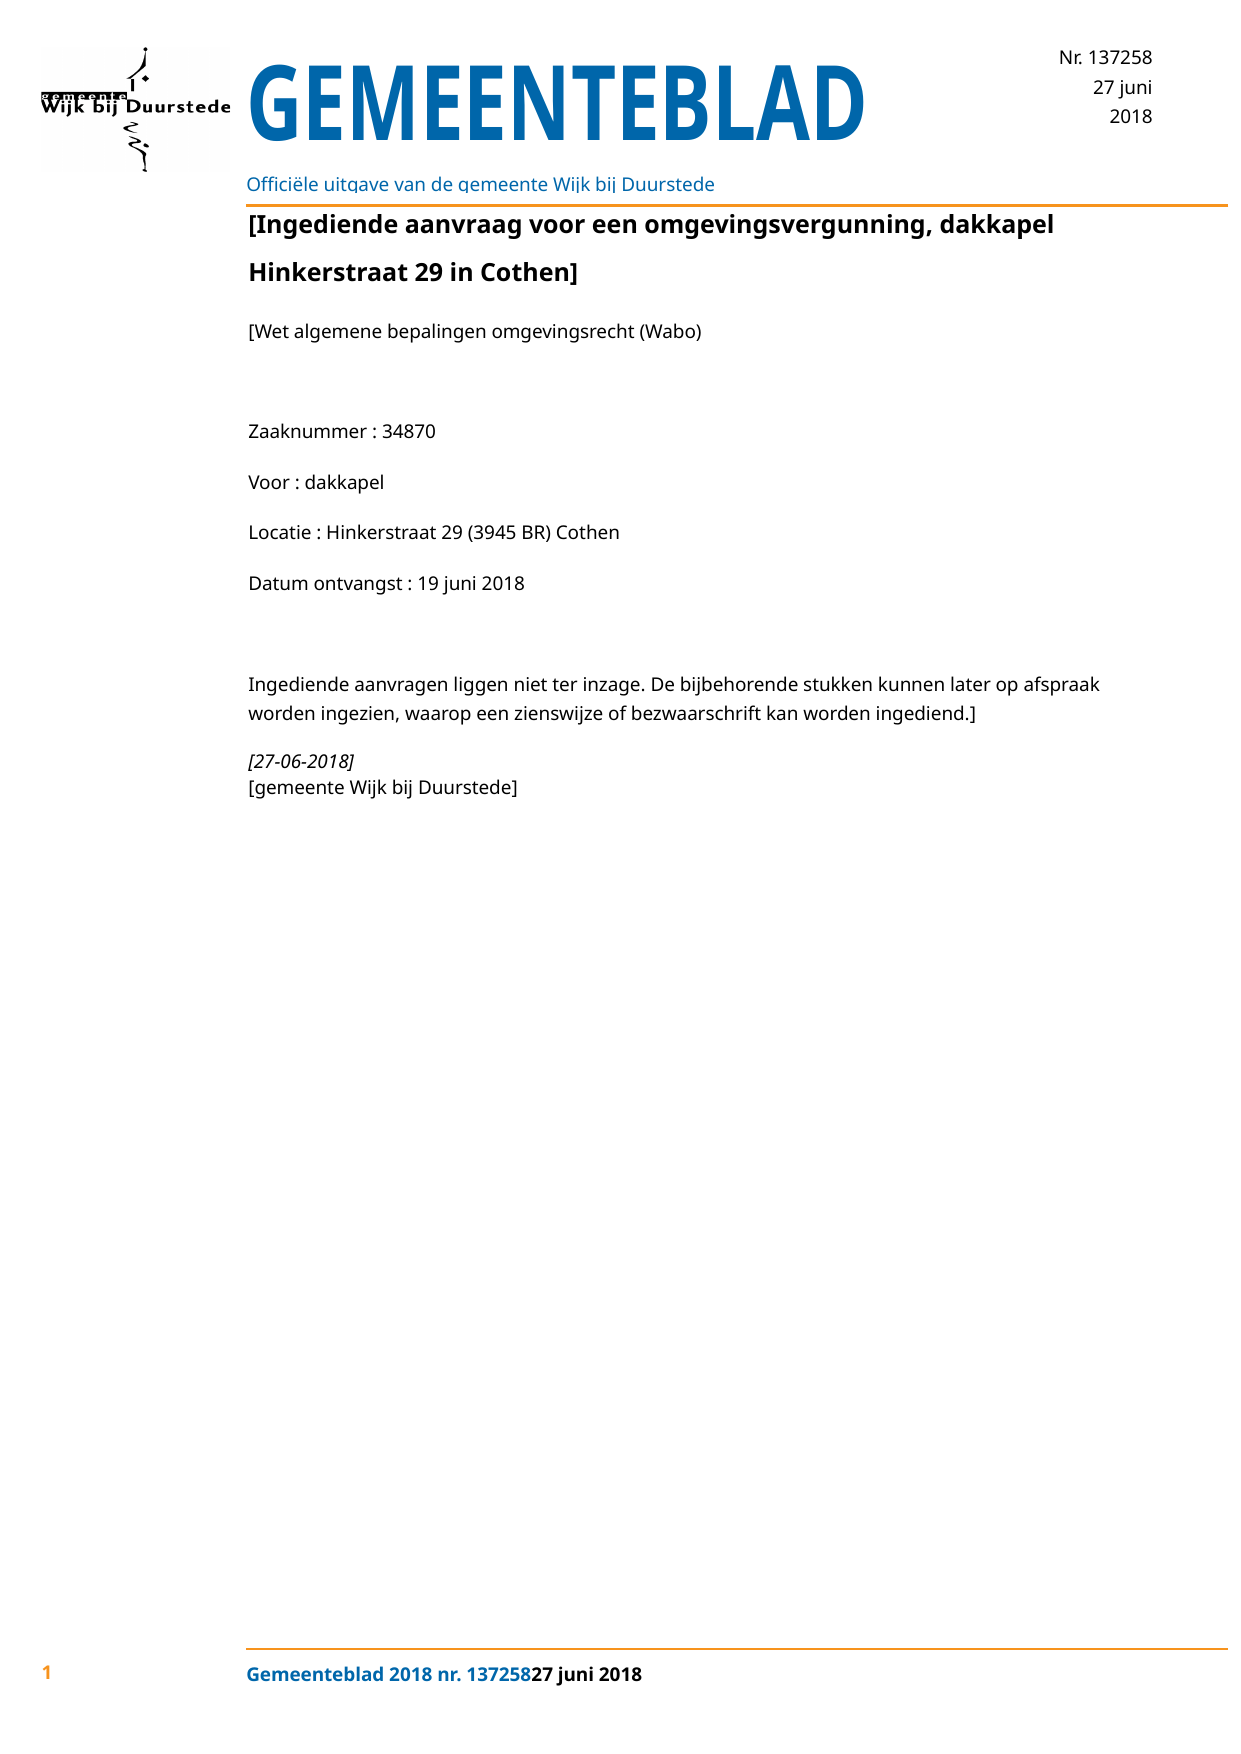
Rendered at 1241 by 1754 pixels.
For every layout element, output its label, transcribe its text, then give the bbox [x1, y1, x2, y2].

text [Ingediende aanvraag voor een omgevingsvergunning, dakkapel Hinkerstraat 29 in Cothen] [248, 207, 1152, 288]
text [Wet algemene bepalingen omgevingsrecht (Wabo) [248, 318, 1152, 344]
text Zaaknummer : 34870 [248, 419, 1152, 444]
picture [41, 47, 231, 172]
text Ingediende aanvragen liggen niet ter inzage. De bijbehorende stukken kunnen later op afspraak worden ingezien, waarop een zienswijze of bezwaarschrift kan worden ingediend.] [248, 671, 1152, 726]
text Datum ontvangst : 19 juni 2018 [248, 570, 1152, 596]
text [gemeente Wijk bij Duurstede] [248, 774, 1152, 800]
text [27-06-2018] [248, 748, 1152, 774]
text Locatie : Hinkerstraat 29 (3945 BR) Cothen [248, 519, 1152, 545]
text Voor : dakkapel [248, 469, 1152, 495]
